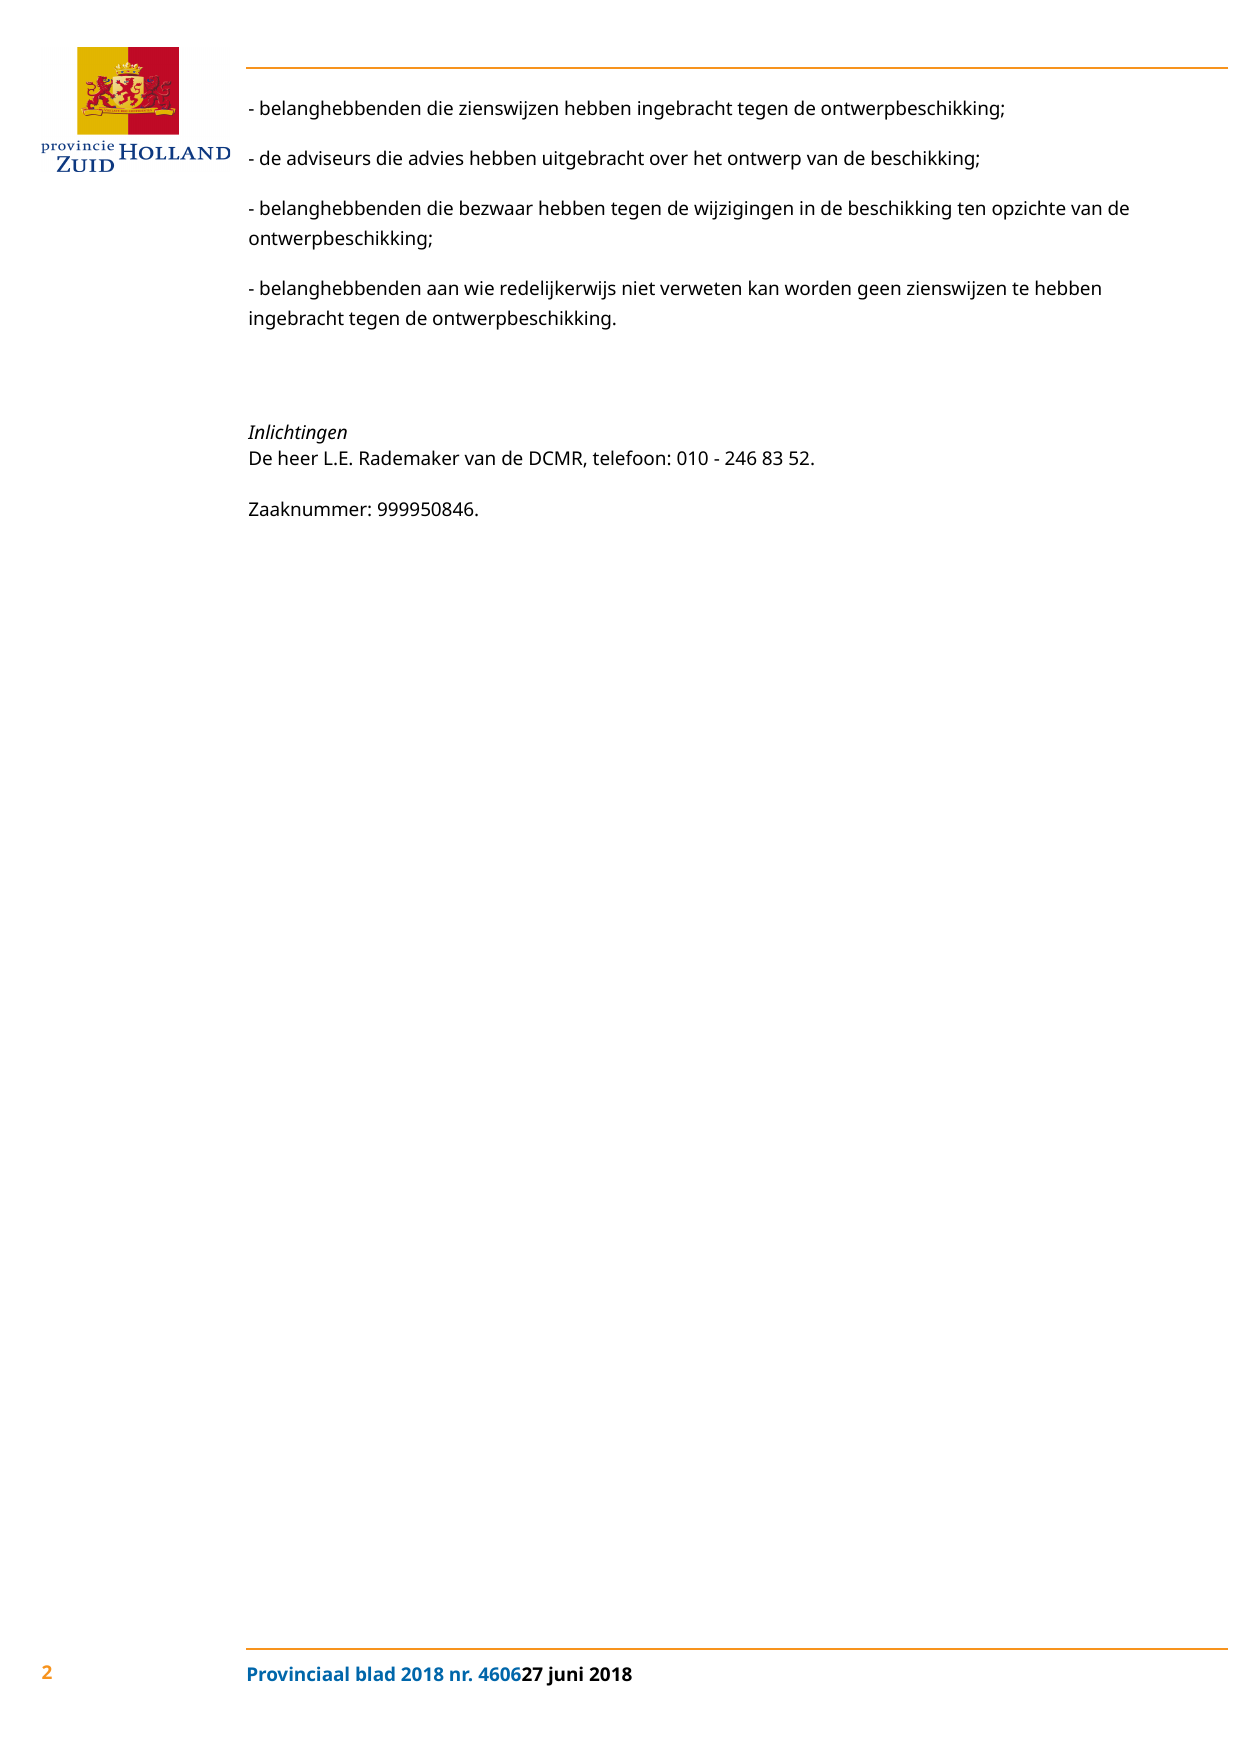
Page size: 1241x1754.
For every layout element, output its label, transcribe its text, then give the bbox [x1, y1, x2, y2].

picture [41, 47, 231, 172]
text - belanghebbenden aan wie redelijkerwijs niet verweten kan worden geen zienswijzen te hebben ingebracht tegen de ontwerpbeschikking. [248, 276, 1152, 331]
text - belanghebbenden die zienswijzen hebben ingebracht tegen de ontwerpbeschikking; [248, 95, 1152, 121]
text Zaaknummer: 999950846. [248, 496, 1152, 521]
text - belanghebbenden die bezwaar hebben tegen de wijzigingen in de beschikking ten opzichte van de ontwerpbeschikking; [248, 196, 1152, 251]
text Inlichtingen [248, 419, 1152, 445]
text De heer L.E. Rademaker van de DCMR, telefoon: 010 - 246 83 52. [248, 445, 1152, 471]
text - de adviseurs die advies hebben uitgebracht over het ontwerp van de beschikking; [248, 145, 1152, 171]
